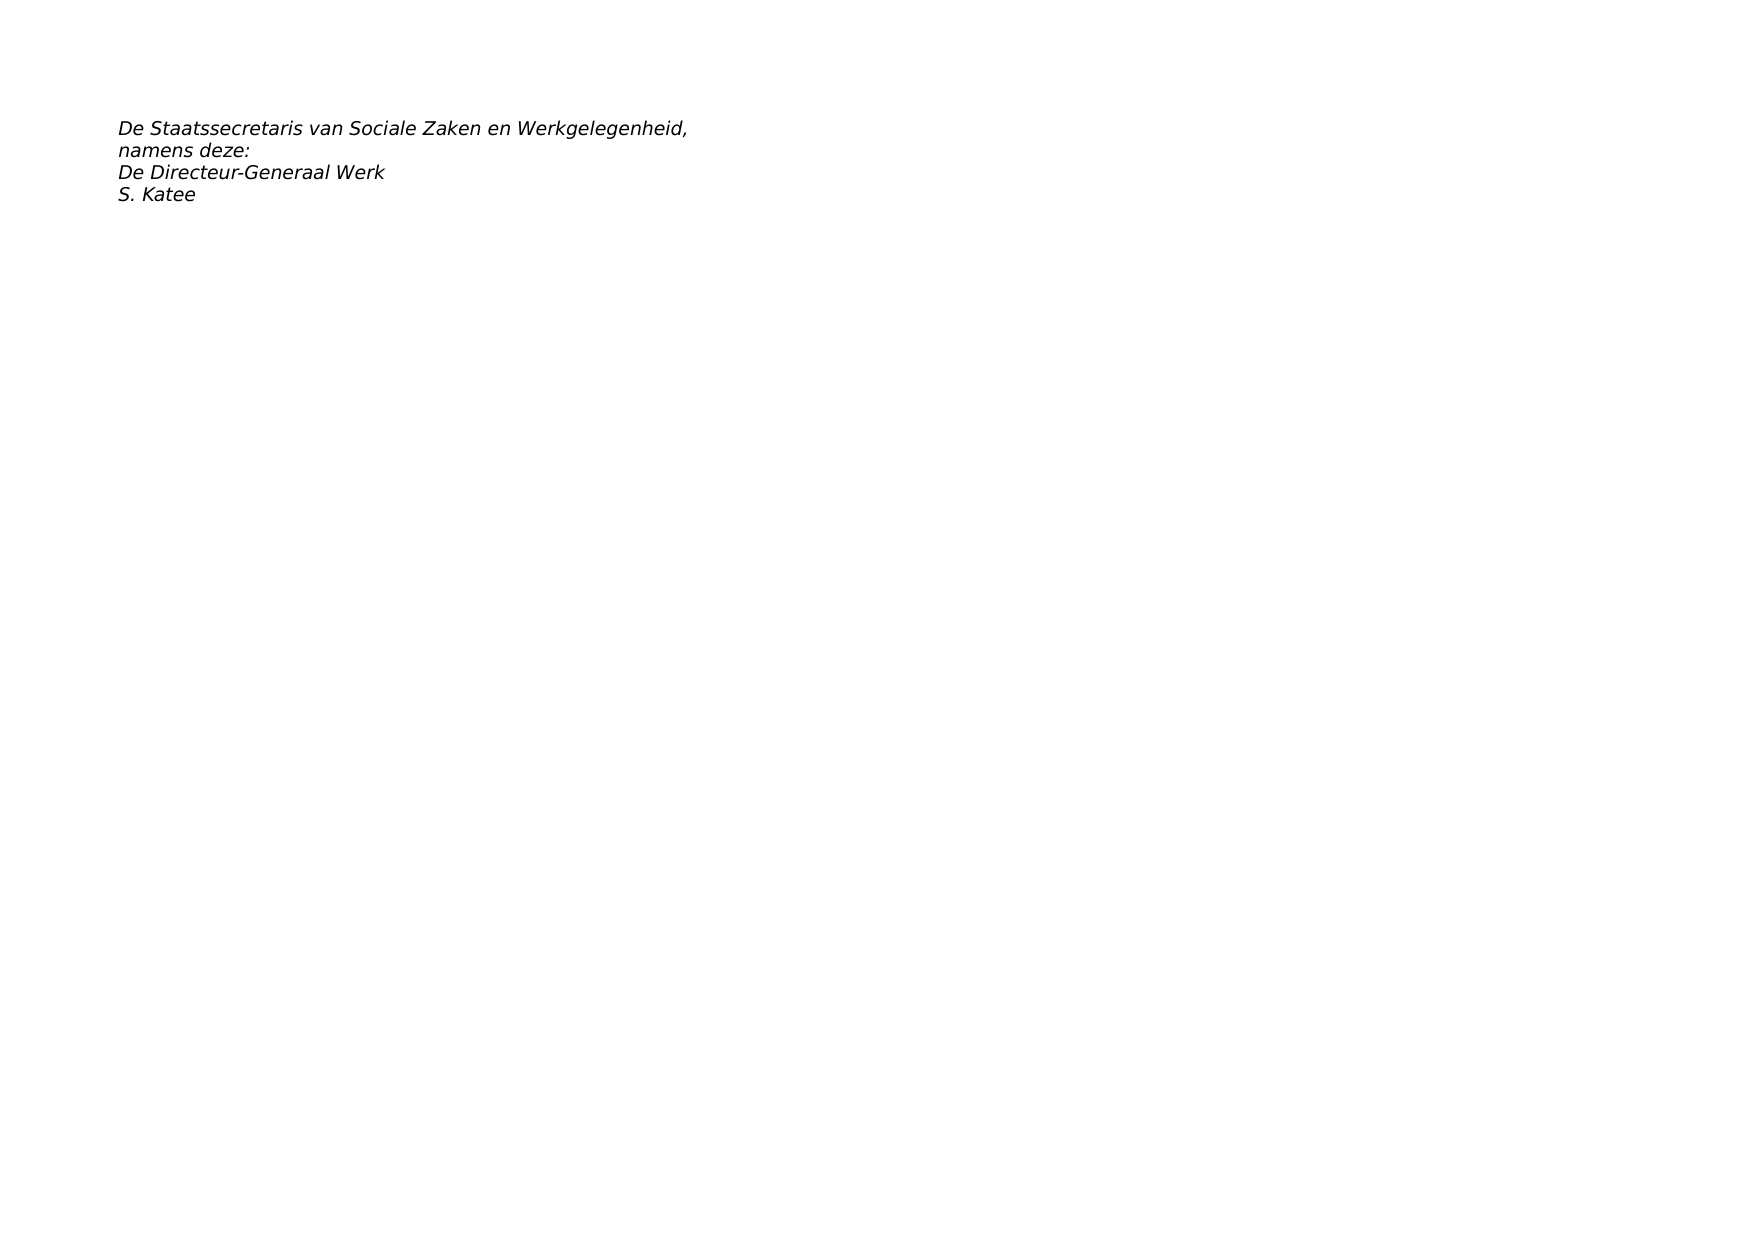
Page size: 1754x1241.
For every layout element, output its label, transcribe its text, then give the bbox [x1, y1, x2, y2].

text De Staatssecretaris van Sociale Zaken en Werkgelegenheid, namens deze: De Directeur-Generaal Werk S. Katee [118, 118, 1636, 206]
